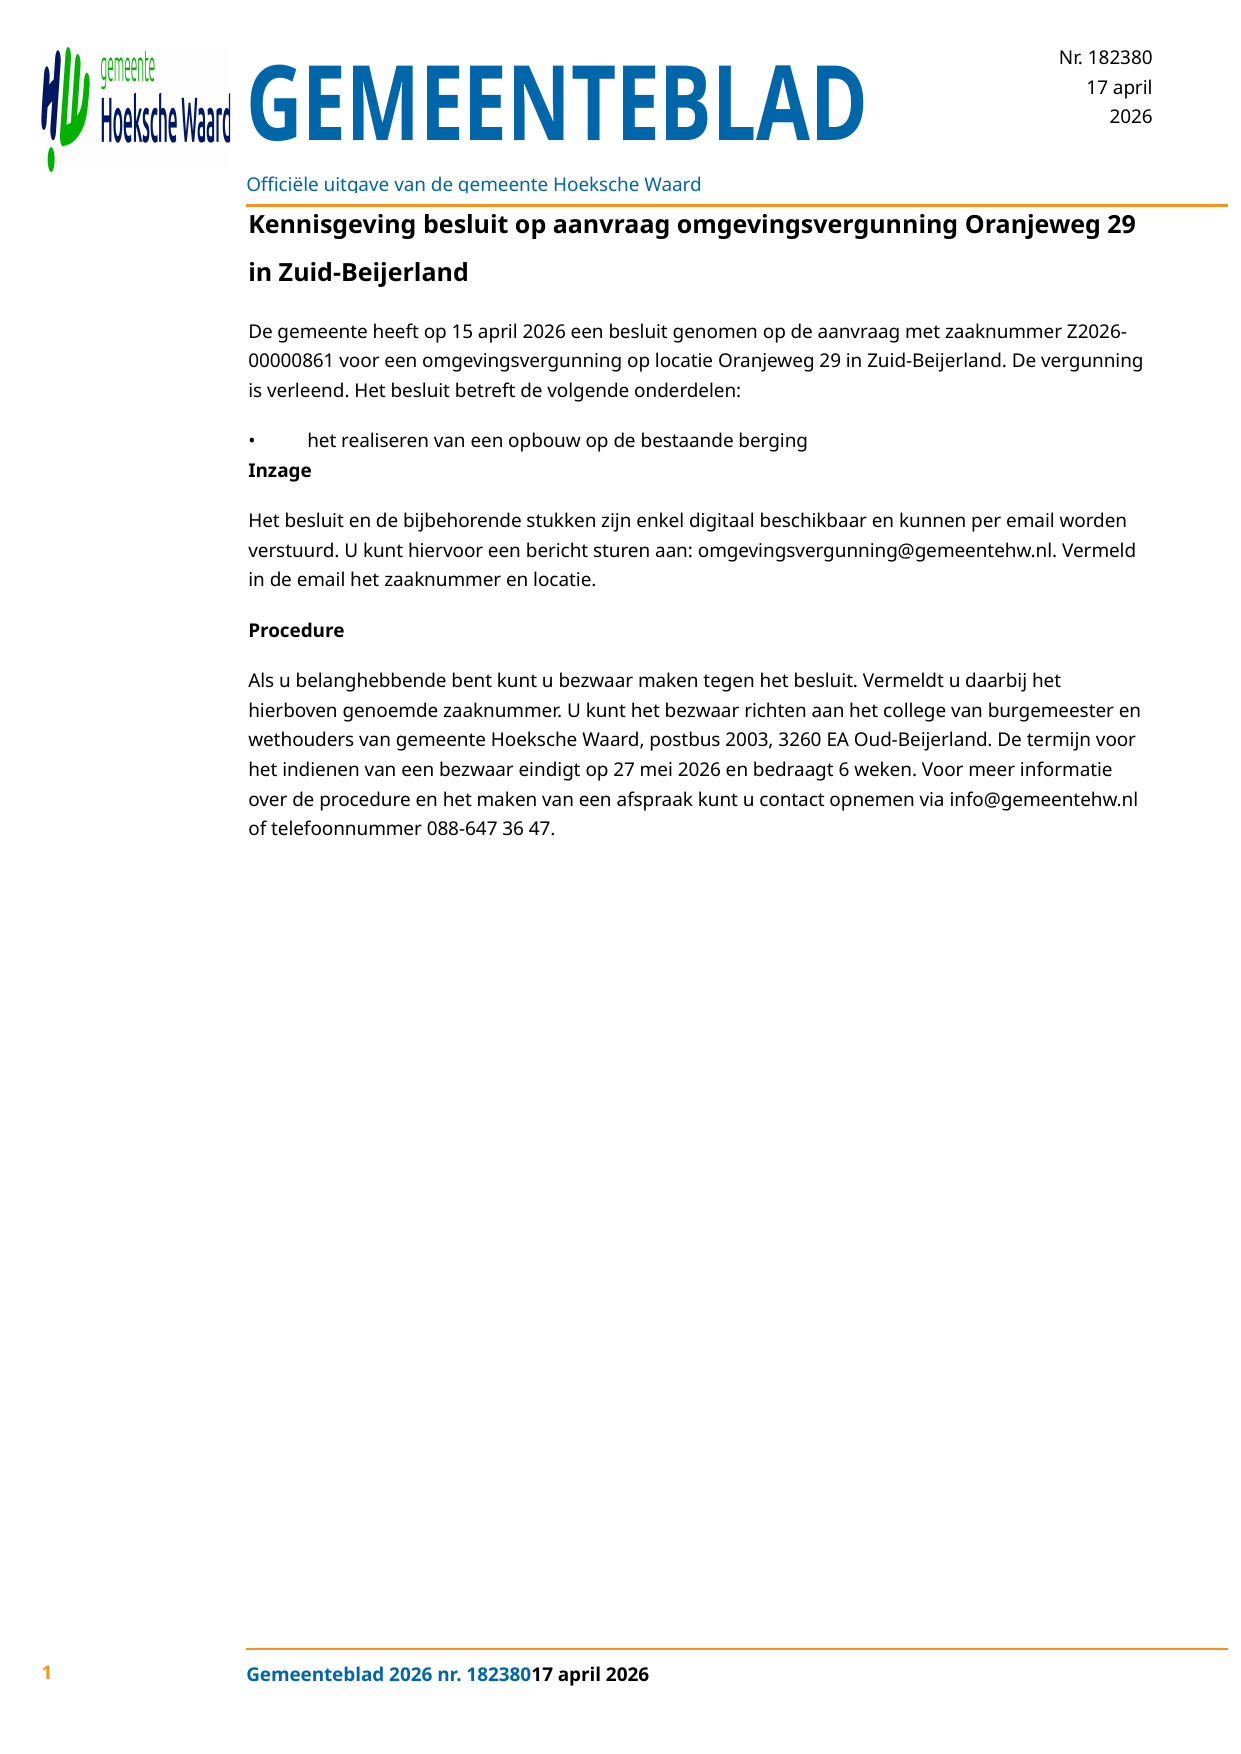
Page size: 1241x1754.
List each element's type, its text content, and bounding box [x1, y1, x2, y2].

text Procedure [248, 617, 1152, 643]
picture [41, 47, 231, 172]
text Inzage [248, 457, 1152, 483]
text Kennisgeving besluit op aanvraag omgevingsvergunning Oranjeweg 29 in Zuid-Beijerland [248, 207, 1152, 288]
text Het besluit en de bijbehorende stukken zijn enkel digitaal beschikbaar en kunnen per email worden verstuurd. U kunt hiervoor een bericht sturen aan: omgevingsvergunning@gemeentehw.nl. Vermeld in de email het zaaknummer en locatie. [248, 507, 1152, 592]
text Als u belanghebbende bent kunt u bezwaar maken tegen het besluit. Vermeldt u daarbij het hierboven genoemde zaaknummer. U kunt het bezwaar richten aan het college van burgemeester en wethouders van gemeente Hoeksche Waard, postbus 2003, 3260 EA Oud-Beijerland. De termijn voor het indienen van een bezwaar eindigt op 27 mei 2026 en bedraagt 6 weken. Voor meer informatie over de procedure en het maken van een afspraak kunt u contact opnemen via info@gemeentehw.nl of telefoonnummer 088-647 36 47. [248, 667, 1152, 841]
text De gemeente heeft op 15 april 2026 een besluit genomen op de aanvraag met zaaknummer Z2026-00000861 voor een omgevingsvergunning op locatie Oranjeweg 29 in Zuid-Beijerland. De vergunning is verleend. Het besluit betreft de volgende onderdelen: [248, 318, 1152, 403]
list het realiseren van een opbouw op de bestaande berging [248, 427, 1152, 453]
